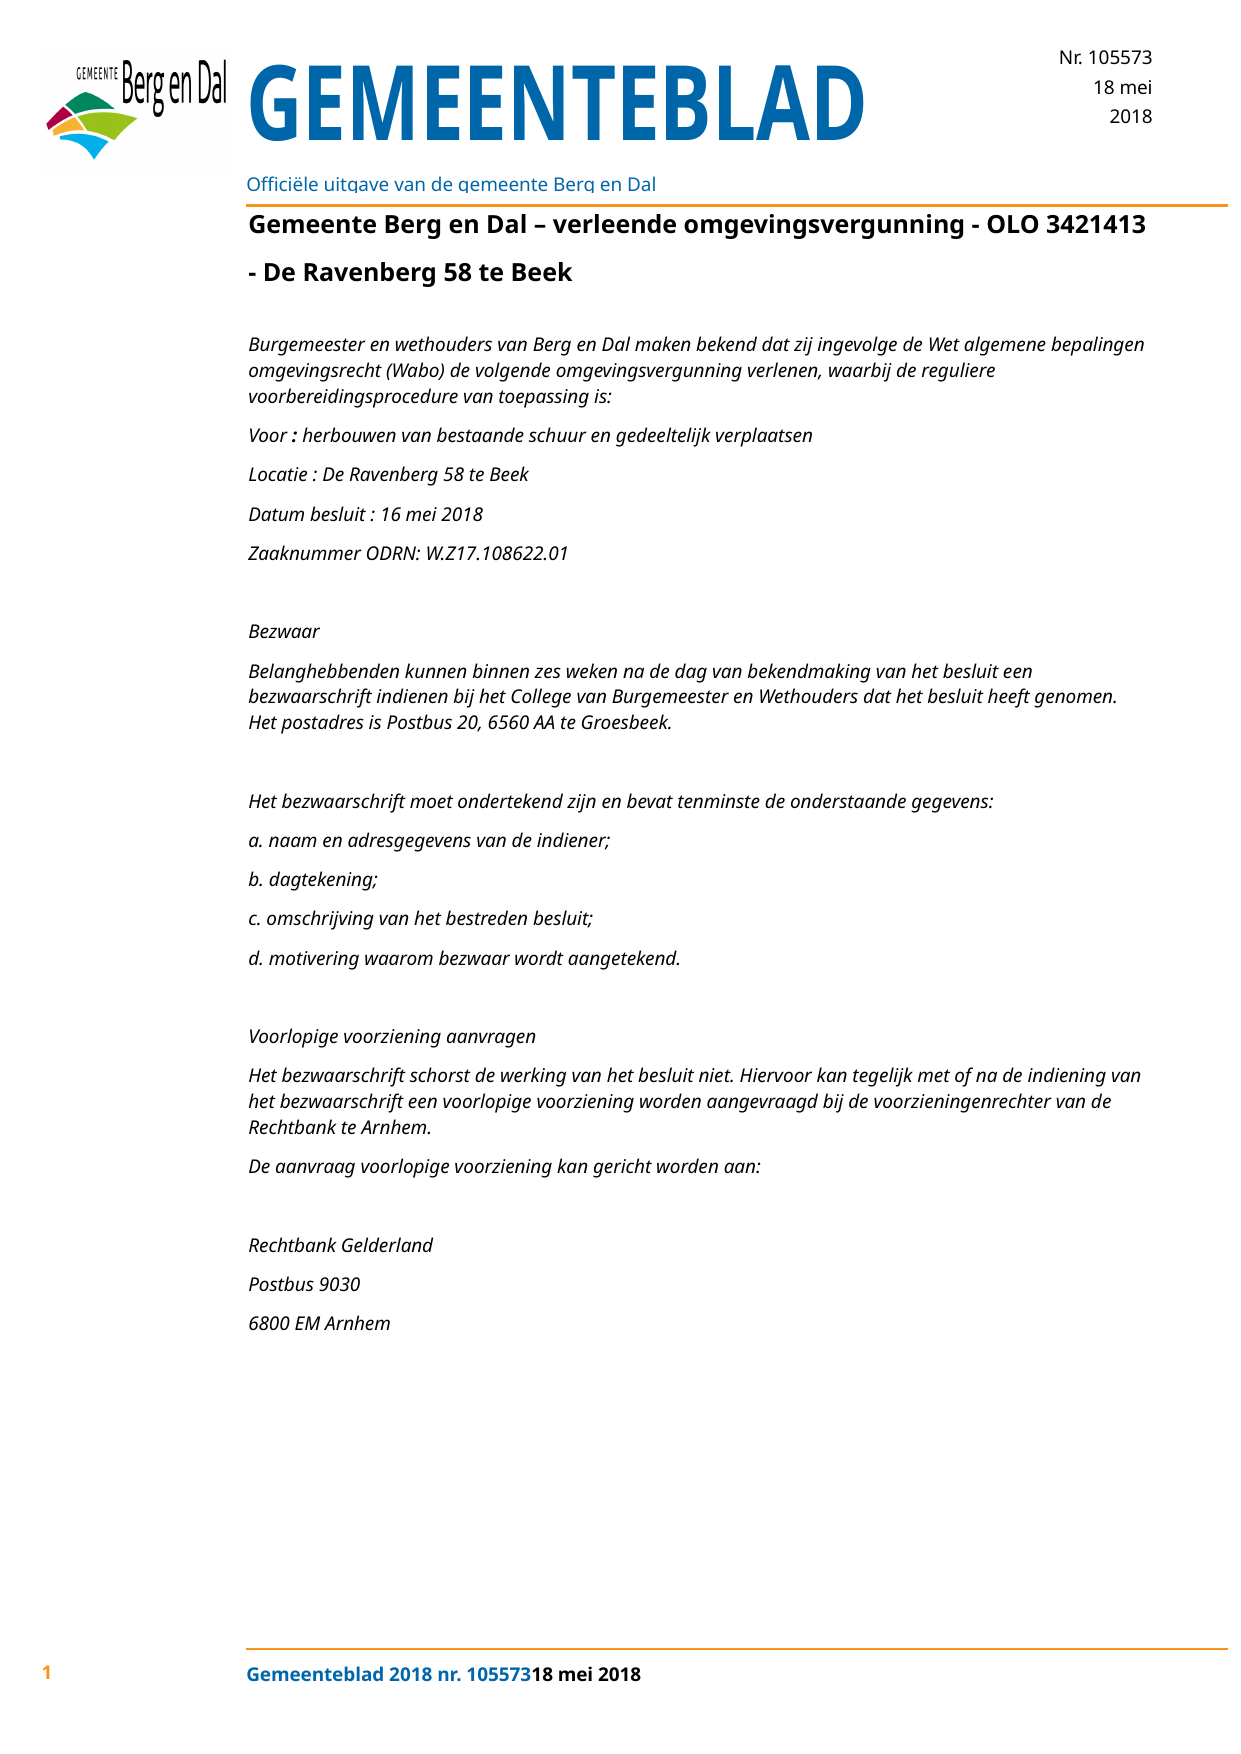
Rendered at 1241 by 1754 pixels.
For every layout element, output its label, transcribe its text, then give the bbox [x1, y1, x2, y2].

text Voor : herbouwen van bestaande schuur en gedeeltelijk verplaatsen [248, 422, 1152, 448]
text Voorlopige voorziening aanvragen [248, 1023, 1152, 1049]
text De aanvraag voorlopige voorziening kan gericht worden aan: [248, 1153, 1152, 1179]
text Gemeente Berg en Dal – verleende omgevingsvergunning - OLO 3421413 - De Ravenberg 58 te Beek [248, 207, 1152, 288]
text Zaaknummer ODRN: W.Z17.108622.01 [248, 540, 1152, 566]
text Belanghebbenden kunnen binnen zes weken na de dag van bekendmaking van het besluit een bezwaarschrift indienen bij het College van Burgemeester en Wethouders dat het besluit heeft genomen. Het postadres is Postbus 20, 6560 AA te Groesbeek. [248, 658, 1152, 735]
text Postbus 9030 [248, 1271, 1152, 1297]
text a. naam en adresgegevens van de indiener; [248, 827, 1152, 853]
picture [41, 47, 231, 172]
text Bezwaar [248, 618, 1152, 644]
text Datum besluit : 16 mei 2018 [248, 501, 1152, 526]
text 6800 EM Arnhem [248, 1311, 1152, 1336]
text Burgemeester en wethouders van Berg en Dal maken bekend dat zij ingevolge de Wet algemene bepalingen omgevingsrecht (Wabo) de volgende omgevingsvergunning verlenen, waarbij de reguliere voorbereidingsprocedure van toepassing is: [248, 331, 1152, 409]
text d. motivering waarom bezwaar wordt aangetekend. [248, 945, 1152, 971]
text Locatie : De Ravenberg 58 te Beek [248, 461, 1152, 487]
text Het bezwaarschrift moet ondertekend zijn en bevat tenminste de onderstaande gegevens: [248, 788, 1152, 813]
text Rechtbank Gelderland [248, 1232, 1152, 1258]
text Het bezwaarschrift schorst de werking van het besluit niet. Hiervoor kan tegelijk met of na de indiening van het bezwaarschrift een voorlopige voorziening worden aangevraagd bij de voorzieningenrechter van de Rechtbank te Arnhem. [248, 1063, 1152, 1140]
text b. dagtekening; [248, 866, 1152, 892]
text c. omschrijving van het bestreden besluit; [248, 906, 1152, 931]
